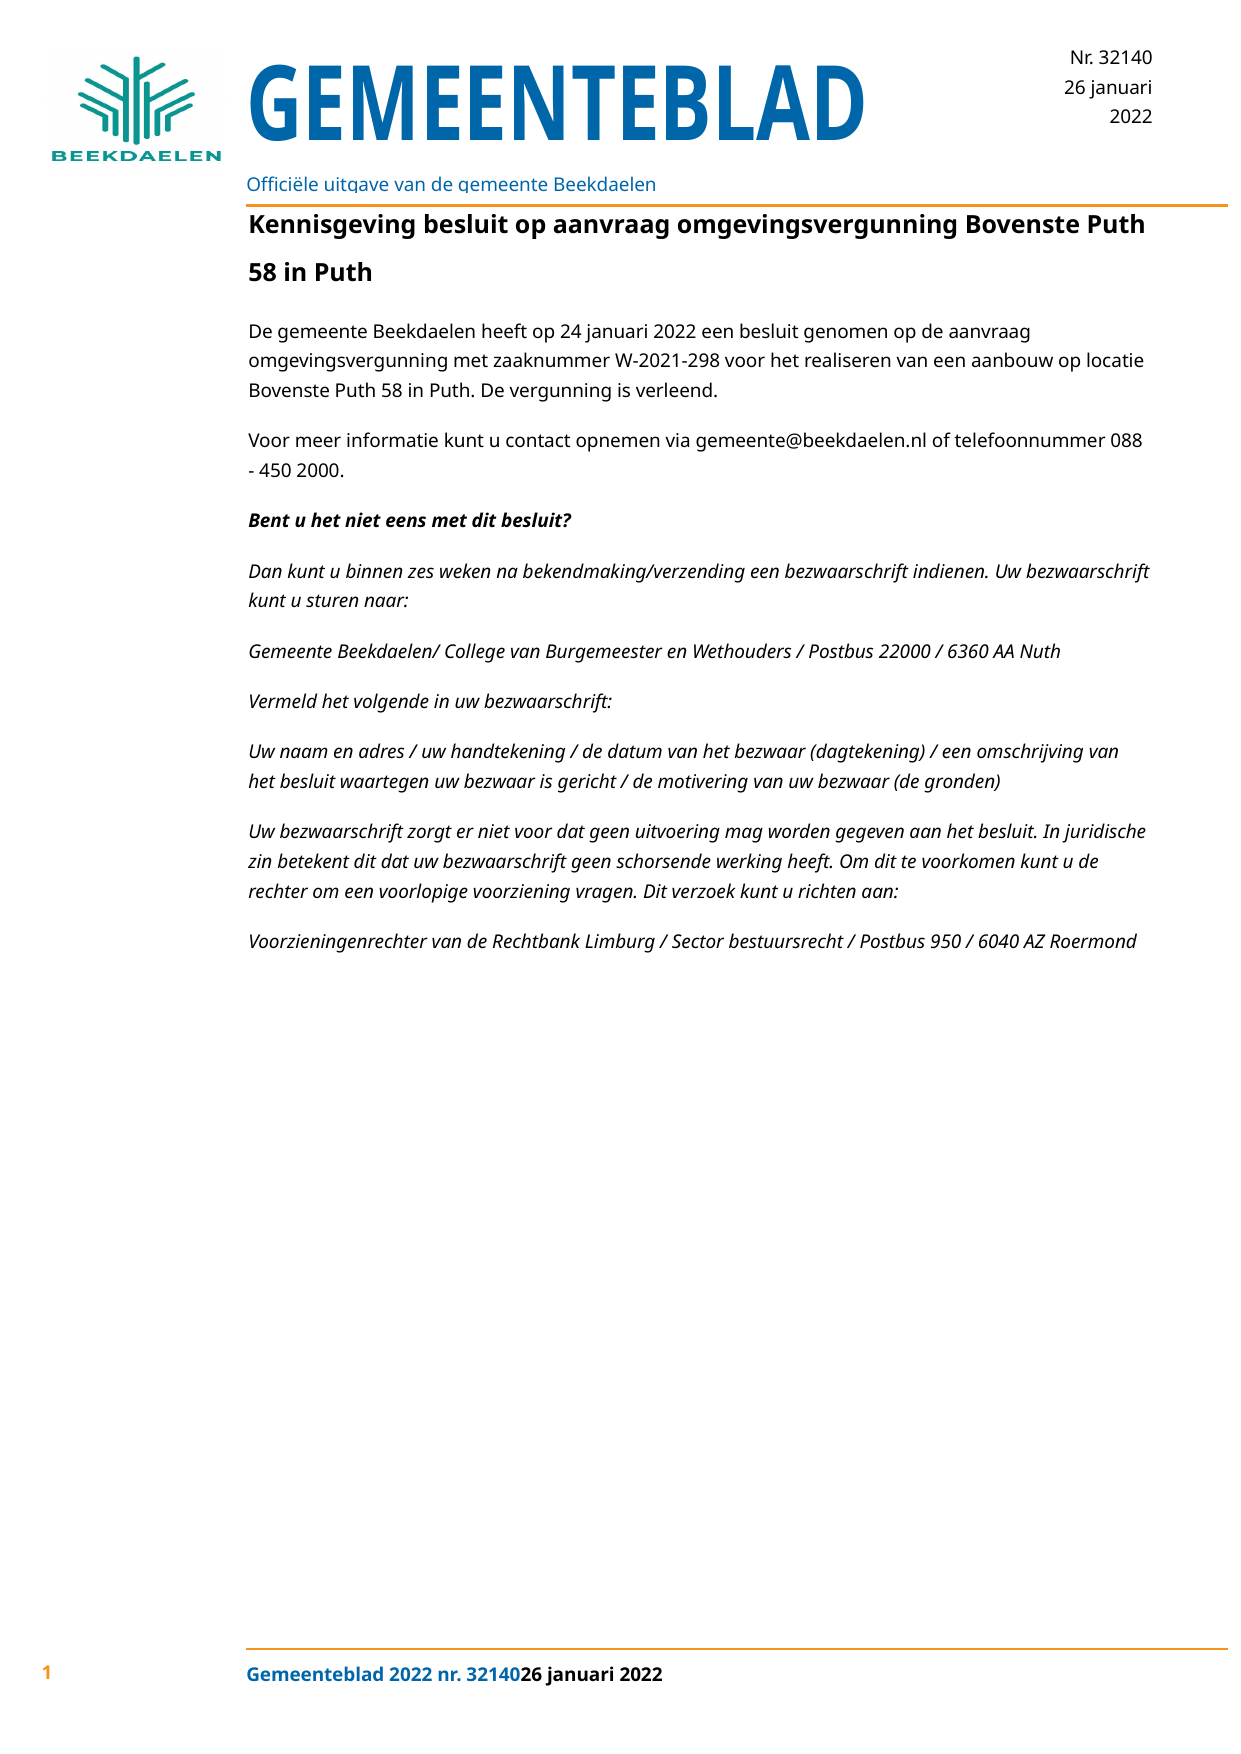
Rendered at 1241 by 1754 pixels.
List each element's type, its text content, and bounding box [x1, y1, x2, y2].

text Kennisgeving besluit op aanvraag omgevingsvergunning Bovenste Puth 58 in Puth [248, 207, 1152, 288]
text Voor meer informatie kunt u contact opnemen via gemeente@beekdaelen.nl of telefoonnummer 088 - 450 2000. [248, 427, 1152, 483]
text Uw bezwaarschrift zorgt er niet voor dat geen uitvoering mag worden gegeven aan het besluit. In juridische zin betekent dit dat uw bezwaarschrift geen schorsende werking heeft. Om dit te voorkomen kunt u de rechter om een voorlopige voorziening vragen. Dit verzoek kunt u richten aan: [248, 819, 1152, 904]
text Vermeld het volgende in uw bezwaarschrift: [248, 688, 1152, 714]
picture [41, 47, 231, 172]
text Uw naam en adres / uw handtekening / de datum van het bezwaar (dagtekening) / een omschrijving van het besluit waartegen uw bezwaar is gericht / de motivering van uw bezwaar (de gronden) [248, 739, 1152, 794]
text Dan kunt u binnen zes weken na bekendmaking/verzending een bezwaarschrift indienen. Uw bezwaarschrift kunt u sturen naar: [248, 558, 1152, 613]
text Bent u het niet eens met dit besluit? [248, 507, 1152, 533]
text De gemeente Beekdaelen heeft op 24 januari 2022 een besluit genomen op de aanvraag omgevingsvergunning met zaaknummer W-2021-298 voor het realiseren van een aanbouw op locatie Bovenste Puth 58 in Puth. De vergunning is verleend. [248, 318, 1152, 403]
text Voorzieningenrechter van de Rechtbank Limburg / Sector bestuursrecht / Postbus 950 / 6040 AZ Roermond [248, 928, 1152, 954]
text Gemeente Beekdaelen/ College van Burgemeester en Wethouders / Postbus 22000 / 6360 AA Nuth [248, 638, 1152, 664]
